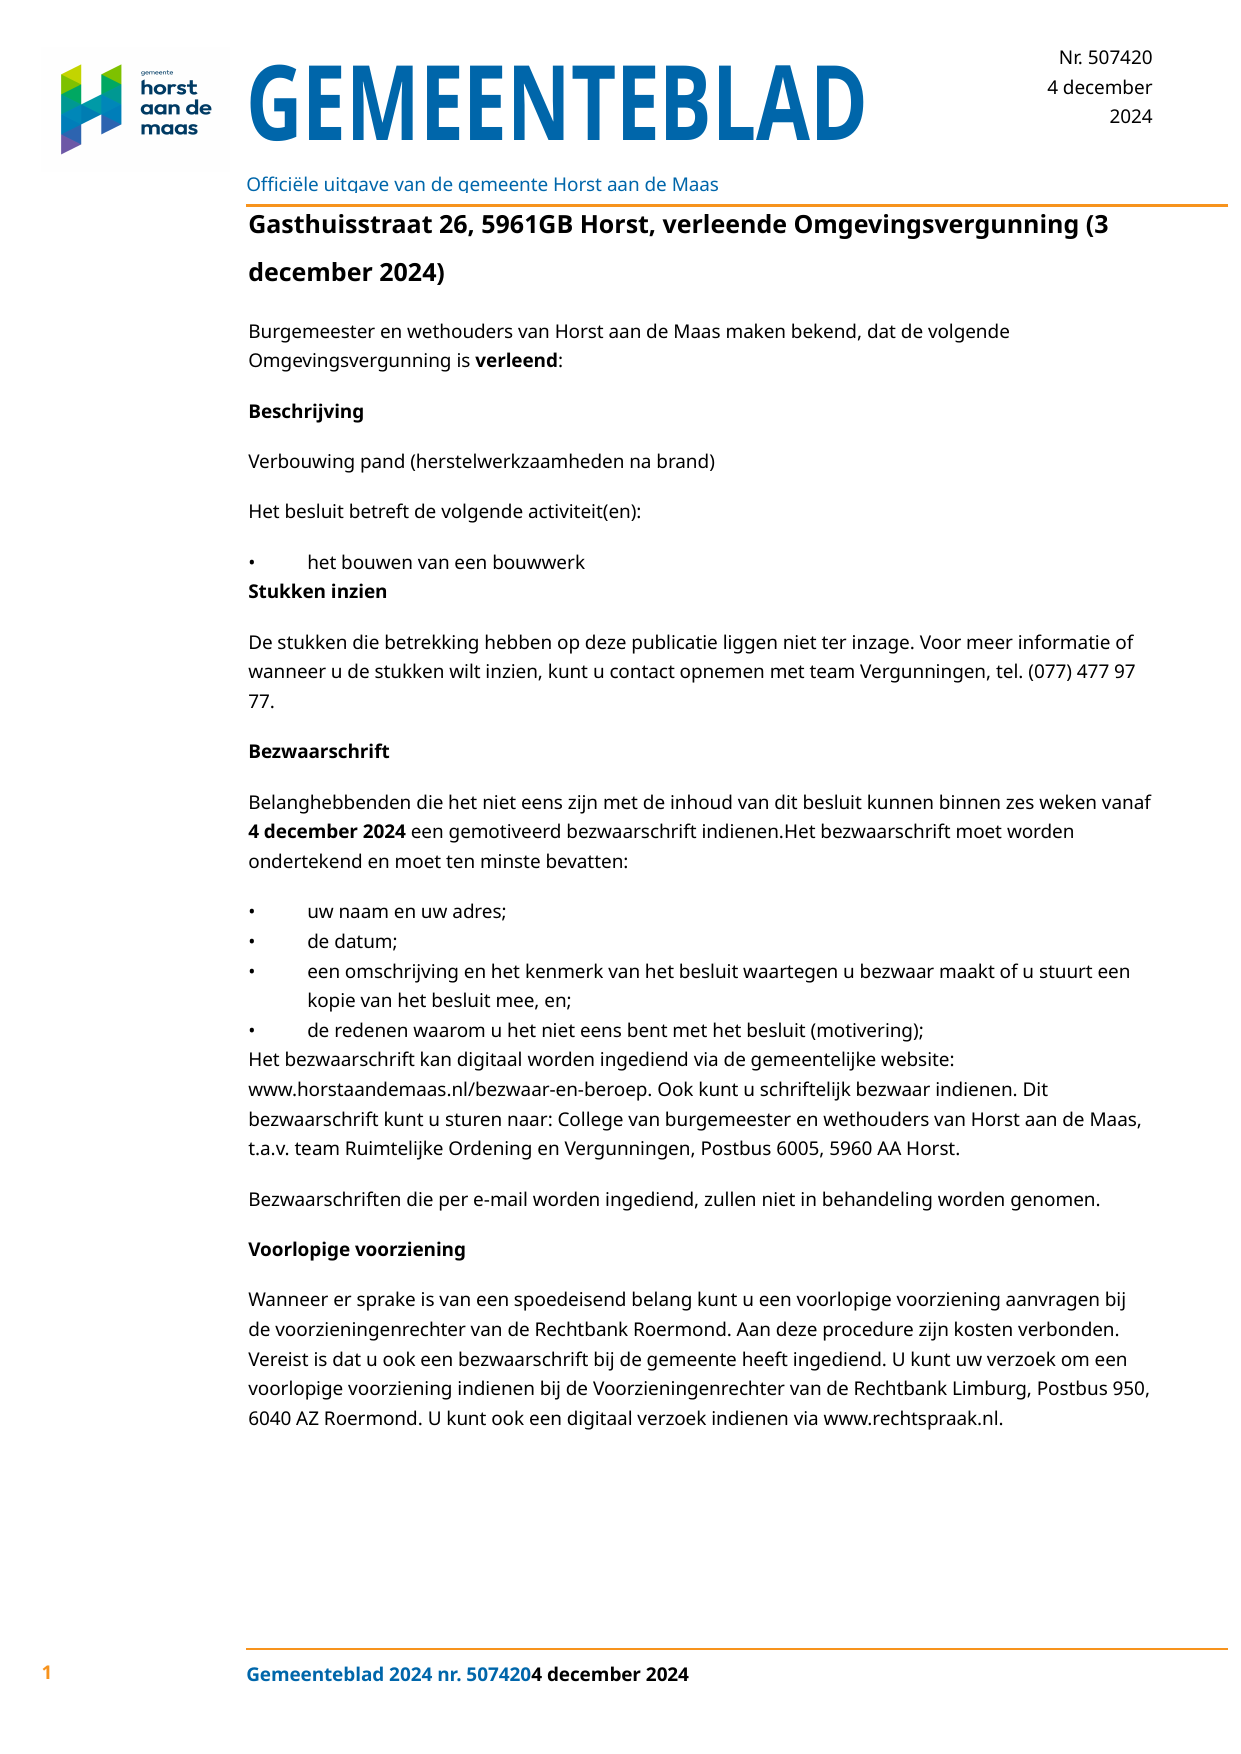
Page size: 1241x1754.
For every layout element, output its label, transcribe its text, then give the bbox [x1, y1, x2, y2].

list het bouwen van een bouwwerk [248, 549, 1152, 575]
text Gasthuisstraat 26, 5961GB Horst, verleende Omgevingsvergunning (3 december 2024) [248, 207, 1152, 288]
picture [41, 47, 231, 172]
text Bezwaarschrift [248, 739, 1152, 764]
text Belanghebbenden die het niet eens zijn met de inhoud van dit besluit kunnen binnen zes weken vanaf 4 december 2024 een gemotiveerd bezwaarschrift indienen.Het bezwaarschrift moet worden ondertekend en moet ten minste bevatten: [248, 789, 1152, 874]
text Burgemeester en wethouders van Horst aan de Maas maken bekend, dat de volgende Omgevingsvergunning is verleend: [248, 318, 1152, 373]
list de datum; [248, 928, 1152, 954]
text Wanneer er sprake is van een spoedeisend belang kunt u een voorlopige voorziening aanvragen bij de voorzieningenrechter van de Rechtbank Roermond. Aan deze procedure zijn kosten verbonden. Vereist is dat u ook een bezwaarschrift bij de gemeente heeft ingediend. U kunt uw verzoek om een voorlopige voorziening indienen bij de Voorzieningenrechter van de Rechtbank Limburg, Postbus 950, 6040 AZ Roermond. U kunt ook een digitaal verzoek indienen via www.rechtspraak.nl. [248, 1287, 1152, 1431]
text Voorlopige voorziening [248, 1236, 1152, 1262]
list een omschrijving en het kenmerk van het besluit waartegen u bezwaar maakt of u stuurt een kopie van het besluit mee, en; [248, 958, 1152, 1013]
text Bezwaarschriften die per e-mail worden ingediend, zullen niet in behandeling worden genomen. [248, 1186, 1152, 1212]
text De stukken die betrekking hebben op deze publicatie liggen niet ter inzage. Voor meer informatie of wanneer u de stukken wilt inzien, kunt u contact opnemen met team Vergunningen, tel. (077) 477 97 77. [248, 629, 1152, 714]
text Verbouwing pand (herstelwerkzaamheden na brand) [248, 448, 1152, 474]
list uw naam en uw adres; [248, 899, 1152, 924]
list de redenen waarom u het niet eens bent met het besluit (motivering); [248, 1017, 1152, 1043]
text Beschrijving [248, 398, 1152, 424]
text Stukken inzien [248, 579, 1152, 604]
text Het besluit betreft de volgende activiteit(en): [248, 499, 1152, 524]
text Het bezwaarschrift kan digitaal worden ingediend via de gemeentelijke website: www.horstaandemaas.nl/bezwaar-en-beroep. Ook kunt u schriftelijk bezwaar indienen. Dit bezwaarschrift kunt u sturen naar: College van burgemeester en wethouders van Horst aan de Maas, t.a.v. team Ruimtelijke Ordening en Vergunningen, Postbus 6005, 5960 AA Horst. [248, 1047, 1152, 1161]
